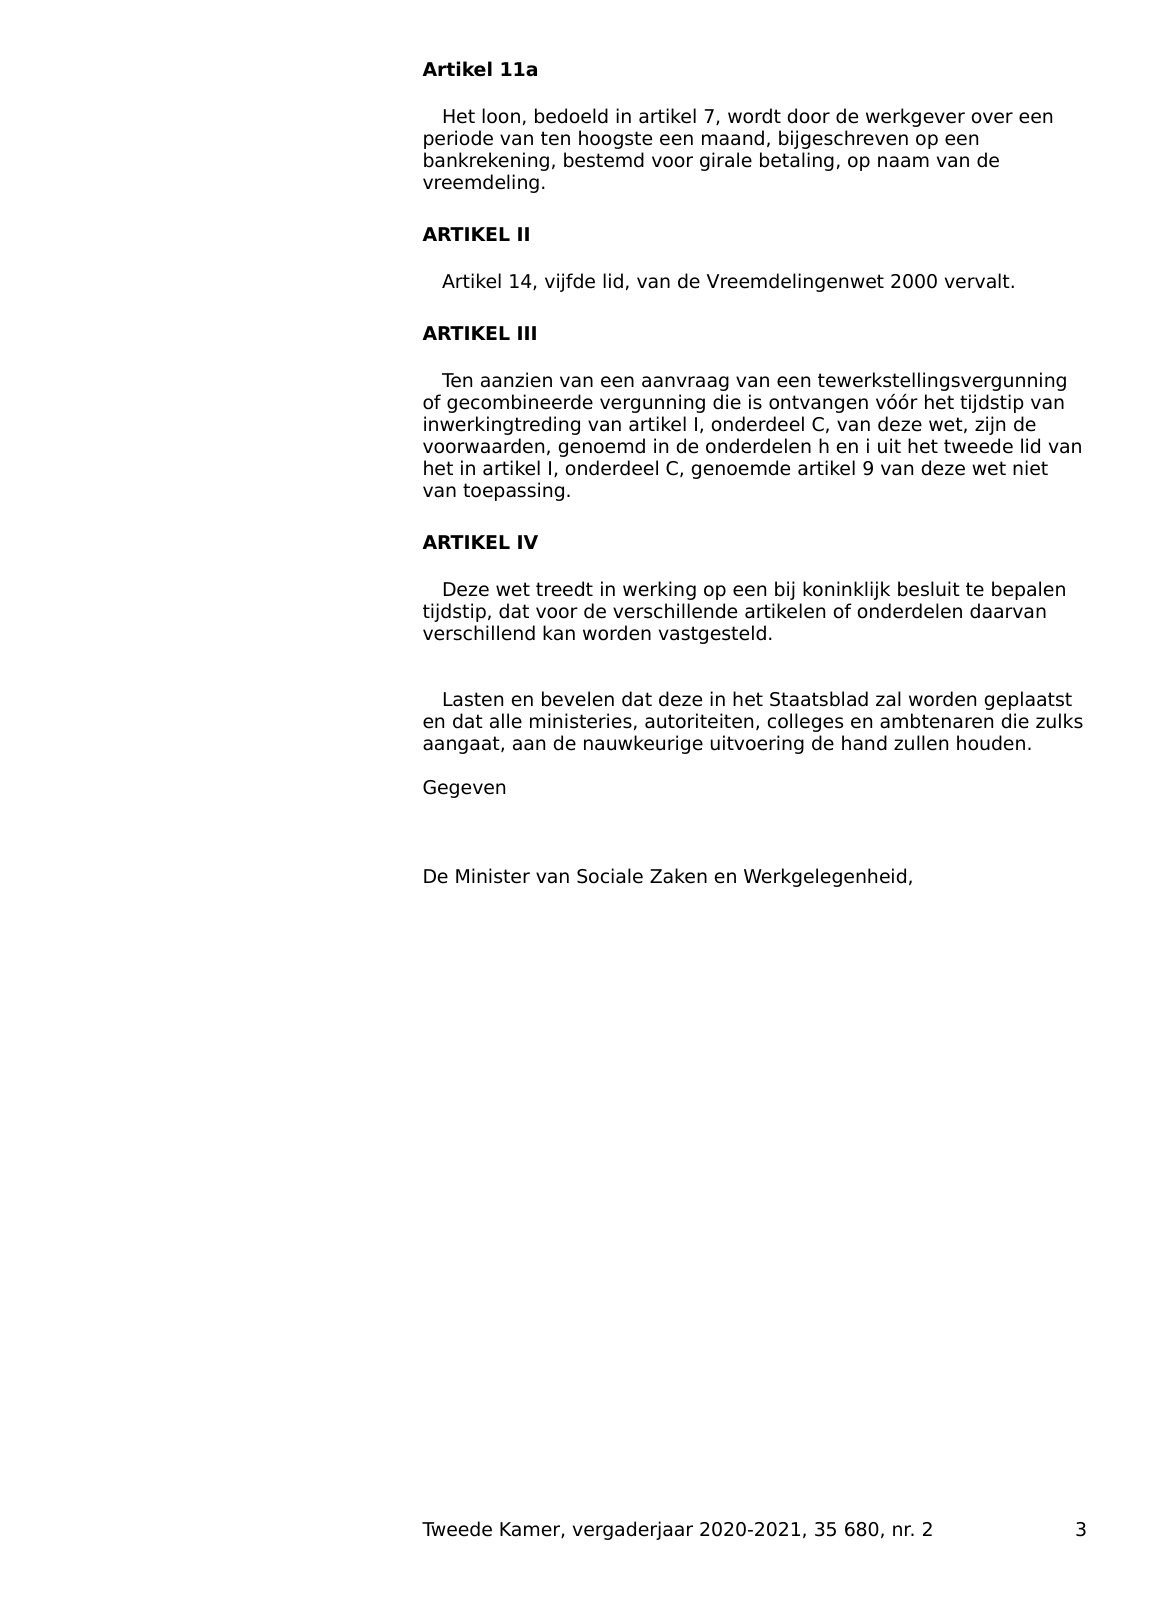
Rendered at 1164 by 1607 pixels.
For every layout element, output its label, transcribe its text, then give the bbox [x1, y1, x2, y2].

text Het loon, bedoeld in artikel 7, wordt door de werkgever over een periode van ten hoogste een maand, bijgeschreven op een bankrekening, bestemd voor girale betaling, op naam van de vreemdeling. [422, 106, 1087, 194]
subtitle ARTIKEL II [422, 224, 1087, 246]
text Gegeven [422, 777, 1087, 799]
subtitle Artikel 11a [422, 59, 1087, 81]
text Deze wet treedt in werking op een bij koninklijk besluit te bepalen tijdstip, dat voor de verschillende artikelen of onderdelen daarvan verschillend kan worden vastgesteld. [422, 579, 1087, 645]
subtitle ARTIKEL IV [422, 532, 1087, 554]
text Artikel 14, vijfde lid, van de Vreemdelingenwet 2000 vervalt. [422, 271, 1087, 293]
subtitle ARTIKEL III [422, 323, 1087, 345]
text Ten aanzien van een aanvraag van een tewerkstellingsvergunning of gecombineerde vergunning die is ontvangen vóór het tijdstip van inwerkingtreding van artikel I, onderdeel C, van deze wet, zijn de voorwaarden, genoemd in de onderdelen h en i uit het tweede lid van het in artikel I, onderdeel C, genoemde artikel 9 van deze wet niet van toepassing. [422, 370, 1087, 502]
text Lasten en bevelen dat deze in het Staatsblad zal worden geplaatst en dat alle ministeries, autoriteiten, colleges en ambtenaren die zulks aangaat, aan de nauwkeurige uitvoering de hand zullen houden. [422, 689, 1087, 755]
text De Minister van Sociale Zaken en Werkgelegenheid, [422, 866, 1087, 888]
